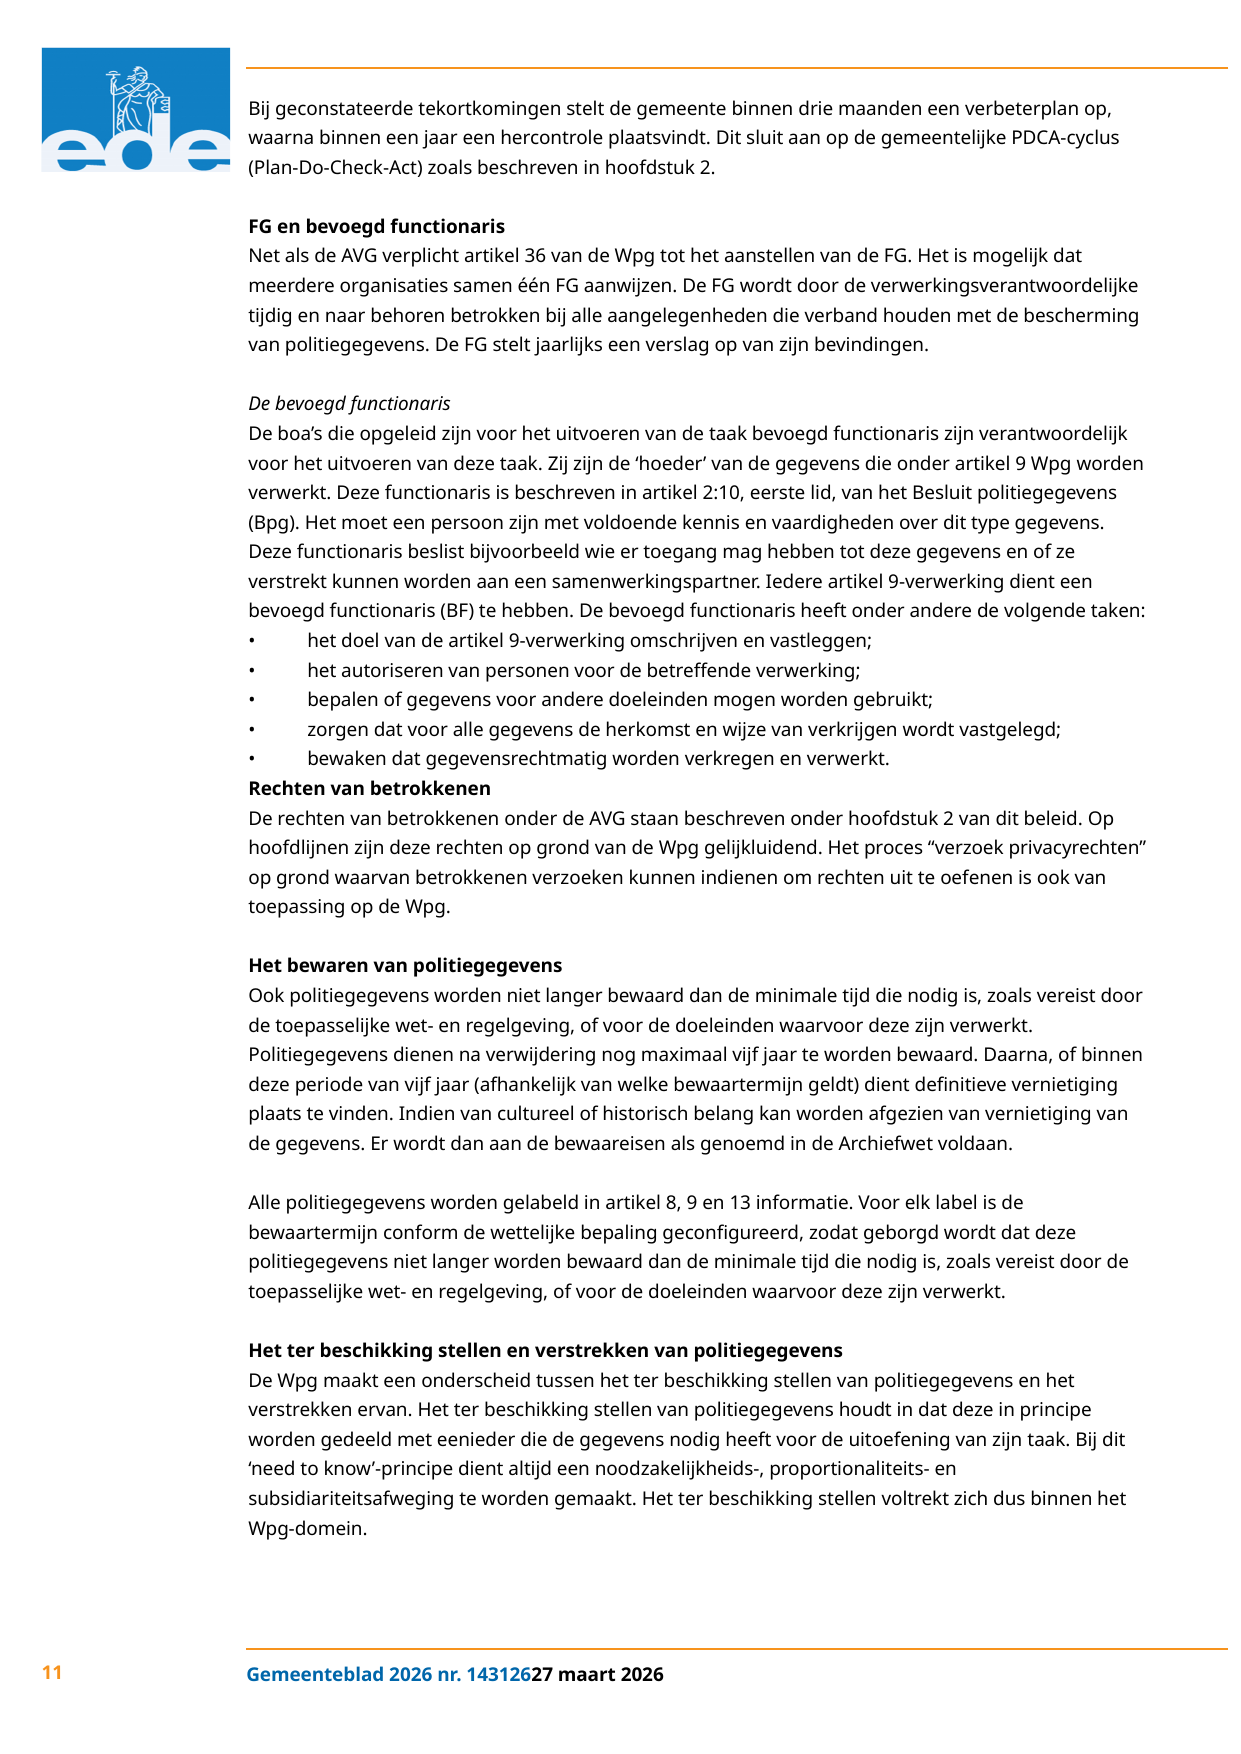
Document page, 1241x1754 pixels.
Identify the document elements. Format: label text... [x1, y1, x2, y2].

text De rechten van betrokkenen onder de AVG staan beschreven onder hoofdstuk 2 van dit beleid. Op hoofdlijnen zijn deze rechten op grond van de Wpg gelijkluidend. Het proces “verzoek privacyrechten” op grond waarvan betrokkenen verzoeken kunnen indienen om rechten uit te oefenen is ook van toepassing op de Wpg. [248, 805, 1152, 919]
text Net als de AVG verplicht artikel 36 van de Wpg tot het aanstellen van de FG. Het is mogelijk dat meerdere organisaties samen één FG aanwijzen. De FG wordt door de verwerkingsverantwoordelijke tijdig en naar behoren betrokken bij alle aangelegenheden die verband houden met de bescherming van politiegegevens. De FG stelt jaarlijks een verslag op van zijn bevindingen. [248, 243, 1152, 357]
list zorgen dat voor alle gegevens de herkomst en wijze van verkrijgen wordt vastgelegd; [248, 716, 1152, 742]
text De Wpg maakt een onderscheid tussen het ter beschikking stellen van politiegegevens en het verstrekken ervan. Het ter beschikking stellen van politiegegevens houdt in dat deze in principe worden gedeeld met eenieder die de gegevens nodig heeft voor de uitoefening van zijn taak. Bij dit ‘need to know’-principe dient altijd een noodzakelijkheids-, proportionaliteits- en subsidiariteitsafweging te worden gemaakt. Het ter beschikking stellen voltrekt zich dus binnen het Wpg-domein. [248, 1367, 1152, 1541]
text Ook politiegegevens worden niet langer bewaard dan de minimale tijd die nodig is, zoals vereist door de toepasselijke wet- en regelgeving, of voor de doeleinden waarvoor deze zijn verwerkt. Politiegegevens dienen na verwijdering nog maximaal vijf jaar te worden bewaard. Daarna, of binnen deze periode van vijf jaar (afhankelijk van welke bewaartermijn geldt) dient definitieve vernietiging plaats te vinden. Indien van cultureel of historisch belang kan worden afgezien van vernietiging van de gegevens. Er wordt dan aan de bewaareisen als genoemd in de Archiefwet voldaan. [248, 982, 1152, 1156]
text FG en bevoegd functionaris [248, 213, 1152, 239]
text De boa’s die opgeleid zijn voor het uitvoeren van de taak bevoegd functionaris zijn verantwoordelijk voor het uitvoeren van deze taak. Zij zijn de ‘hoeder’ van de gegevens die onder artikel 9 Wpg worden verwerkt. Deze functionaris is beschreven in artikel 2:10, eerste lid, van het Besluit politiegegevens (Bpg). Het moet een persoon zijn met voldoende kennis en vaardigheden over dit type gegevens. Deze functionaris beslist bijvoorbeeld wie er toegang mag hebben tot deze gegevens en of ze verstrekt kunnen worden aan een samenwerkingspartner. Iedere artikel 9-verwerking dient een bevoegd functionaris (BF) te hebben. De bevoegd functionaris heeft onder andere de volgende taken: [248, 420, 1152, 623]
text Het bewaren van politiegegevens [248, 953, 1152, 978]
text De bevoegd functionaris [248, 391, 1152, 416]
list het autoriseren van personen voor de betreffende verwerking; [248, 657, 1152, 683]
list bewaken dat gegevensrechtmatig worden verkregen en verwerkt. [248, 746, 1152, 771]
text Bij geconstateerde tekortkomingen stelt de gemeente binnen drie maanden een verbeterplan op, waarna binnen een jaar een hercontrole plaatsvindt. Dit sluit aan op de gemeentelijke PDCA-cyclus (Plan-Do-Check-Act) zoals beschreven in hoofdstuk 2. [248, 95, 1152, 180]
text Het ter beschikking stellen en verstrekken van politiegegevens [248, 1337, 1152, 1363]
list het doel van de artikel 9-verwerking omschrijven en vastleggen; [248, 627, 1152, 653]
picture [41, 47, 231, 172]
text Alle politiegegevens worden gelabeld in artikel 8, 9 en 13 informatie. Voor elk label is de bewaartermijn conform de wettelijke bepaling geconfigureerd, zodat geborgd wordt dat deze politiegegevens niet langer worden bewaard dan de minimale tijd die nodig is, zoals vereist door de toepasselijke wet- en regelgeving, of voor de doeleinden waarvoor deze zijn verwerkt. [248, 1189, 1152, 1304]
list bepalen of gegevens voor andere doeleinden mogen worden gebruikt; [248, 686, 1152, 712]
text Rechten van betrokkenen [248, 775, 1152, 801]
